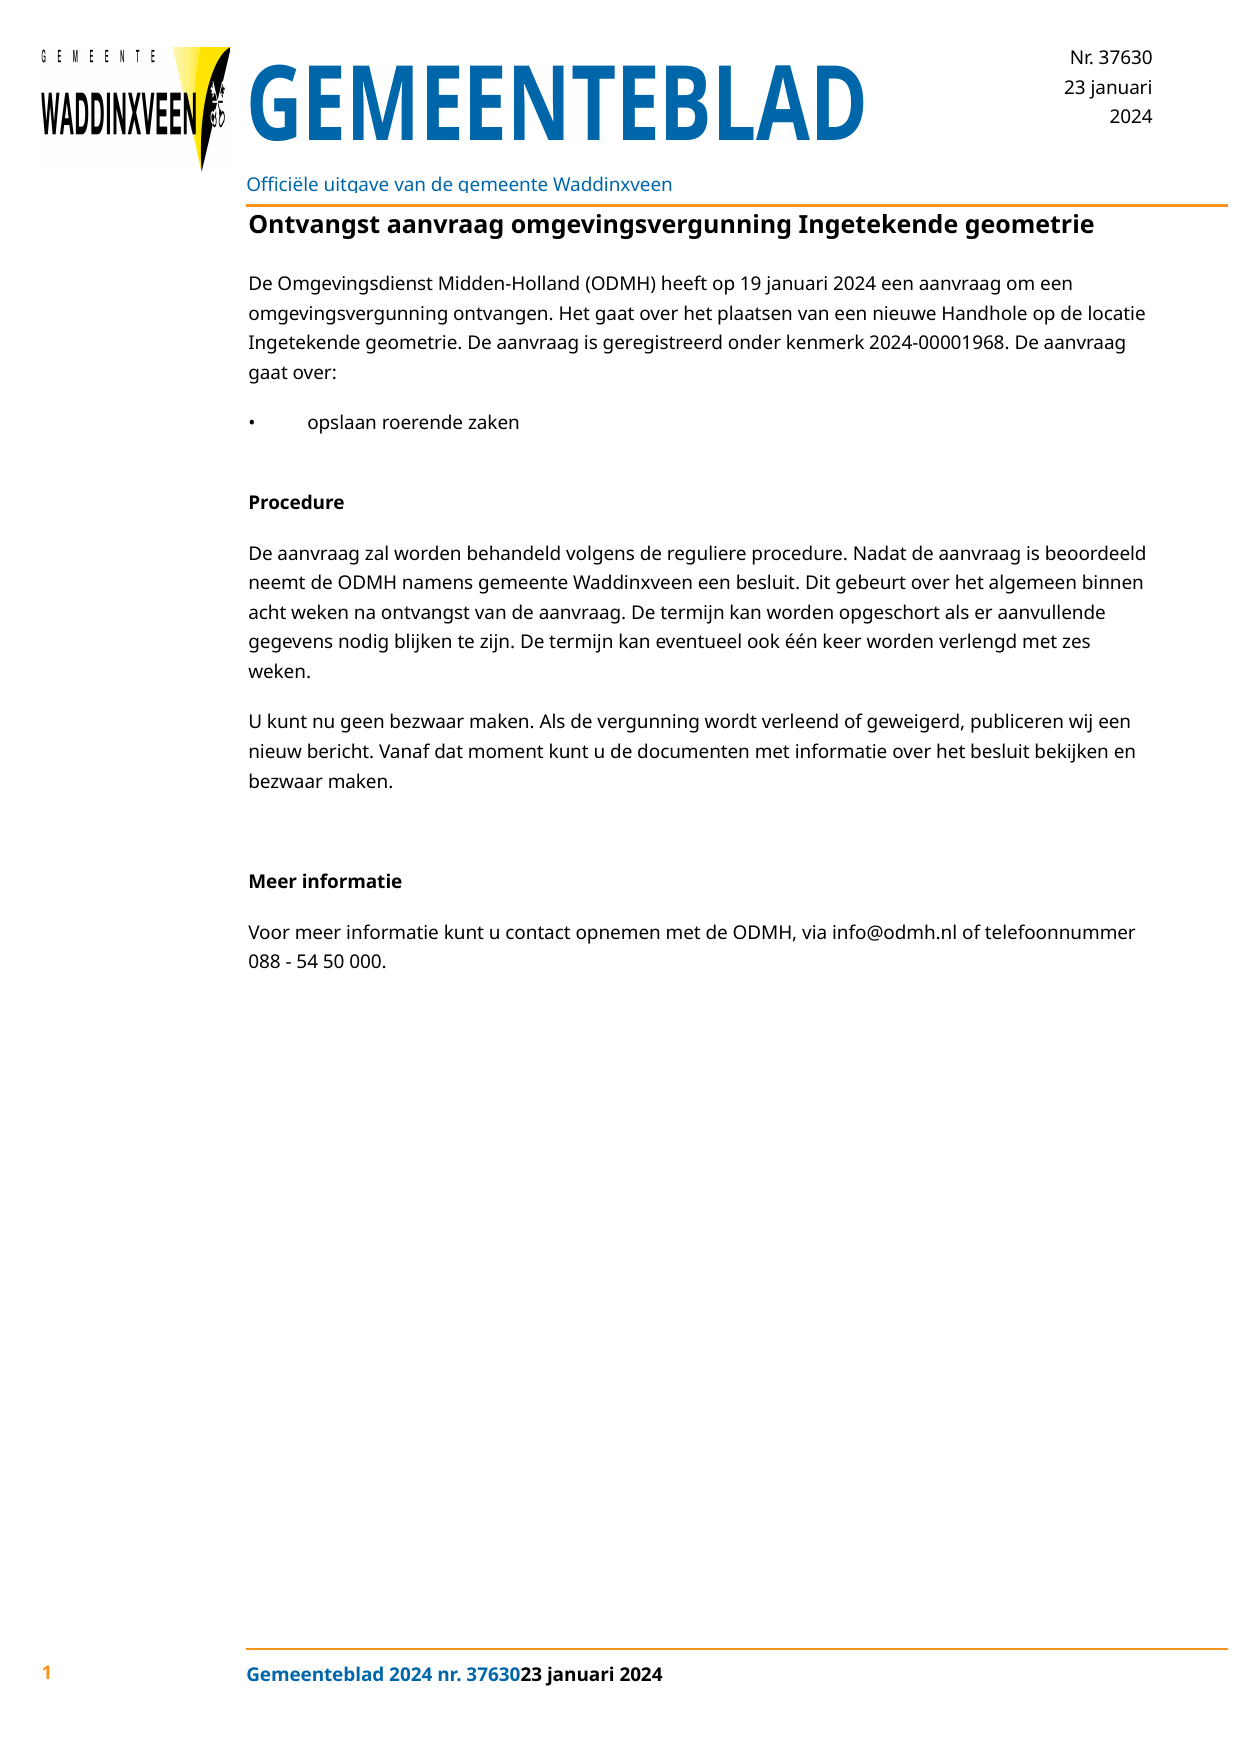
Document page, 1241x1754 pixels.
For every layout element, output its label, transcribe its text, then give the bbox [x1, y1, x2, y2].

picture [41, 47, 231, 172]
list opslaan roerende zaken [248, 409, 1152, 435]
text U kunt nu geen bezwaar maken. Als de vergunning wordt verleend of geweigerd, publiceren wij een nieuw bericht. Vanaf dat moment kunt u de documenten met informatie over het besluit bekijken en bezwaar maken. [248, 709, 1152, 793]
text Ontvangst aanvraag omgevingsvergunning Ingetekende geometrie [248, 207, 1152, 241]
text Procedure [248, 489, 1152, 515]
text De Omgevingsdienst Midden-Holland (ODMH) heeft op 19 januari 2024 een aanvraag om een omgevingsvergunning ontvangen. Het gaat over het plaatsen van een nieuwe Handhole op de locatie Ingetekende geometrie. De aanvraag is geregistreerd onder kenmerk 2024-00001968. De aanvraag gaat over: [248, 270, 1152, 385]
text Meer informatie [248, 869, 1152, 894]
text De aanvraag zal worden behandeld volgens de reguliere procedure. Nadat de aanvraag is beoordeeld neemt de ODMH namens gemeente Waddinxveen een besluit. Dit gebeurt over het algemeen binnen acht weken na ontvangst van de aanvraag. De termijn kan worden opgeschort als er aanvullende gegevens nodig blijken te zijn. De termijn kan eventueel ook één keer worden verlengd met zes weken. [248, 540, 1152, 684]
text Voor meer informatie kunt u contact opnemen met de ODMH, via info@odmh.nl of telefoonnummer 088 - 54 50 000. [248, 919, 1152, 974]
